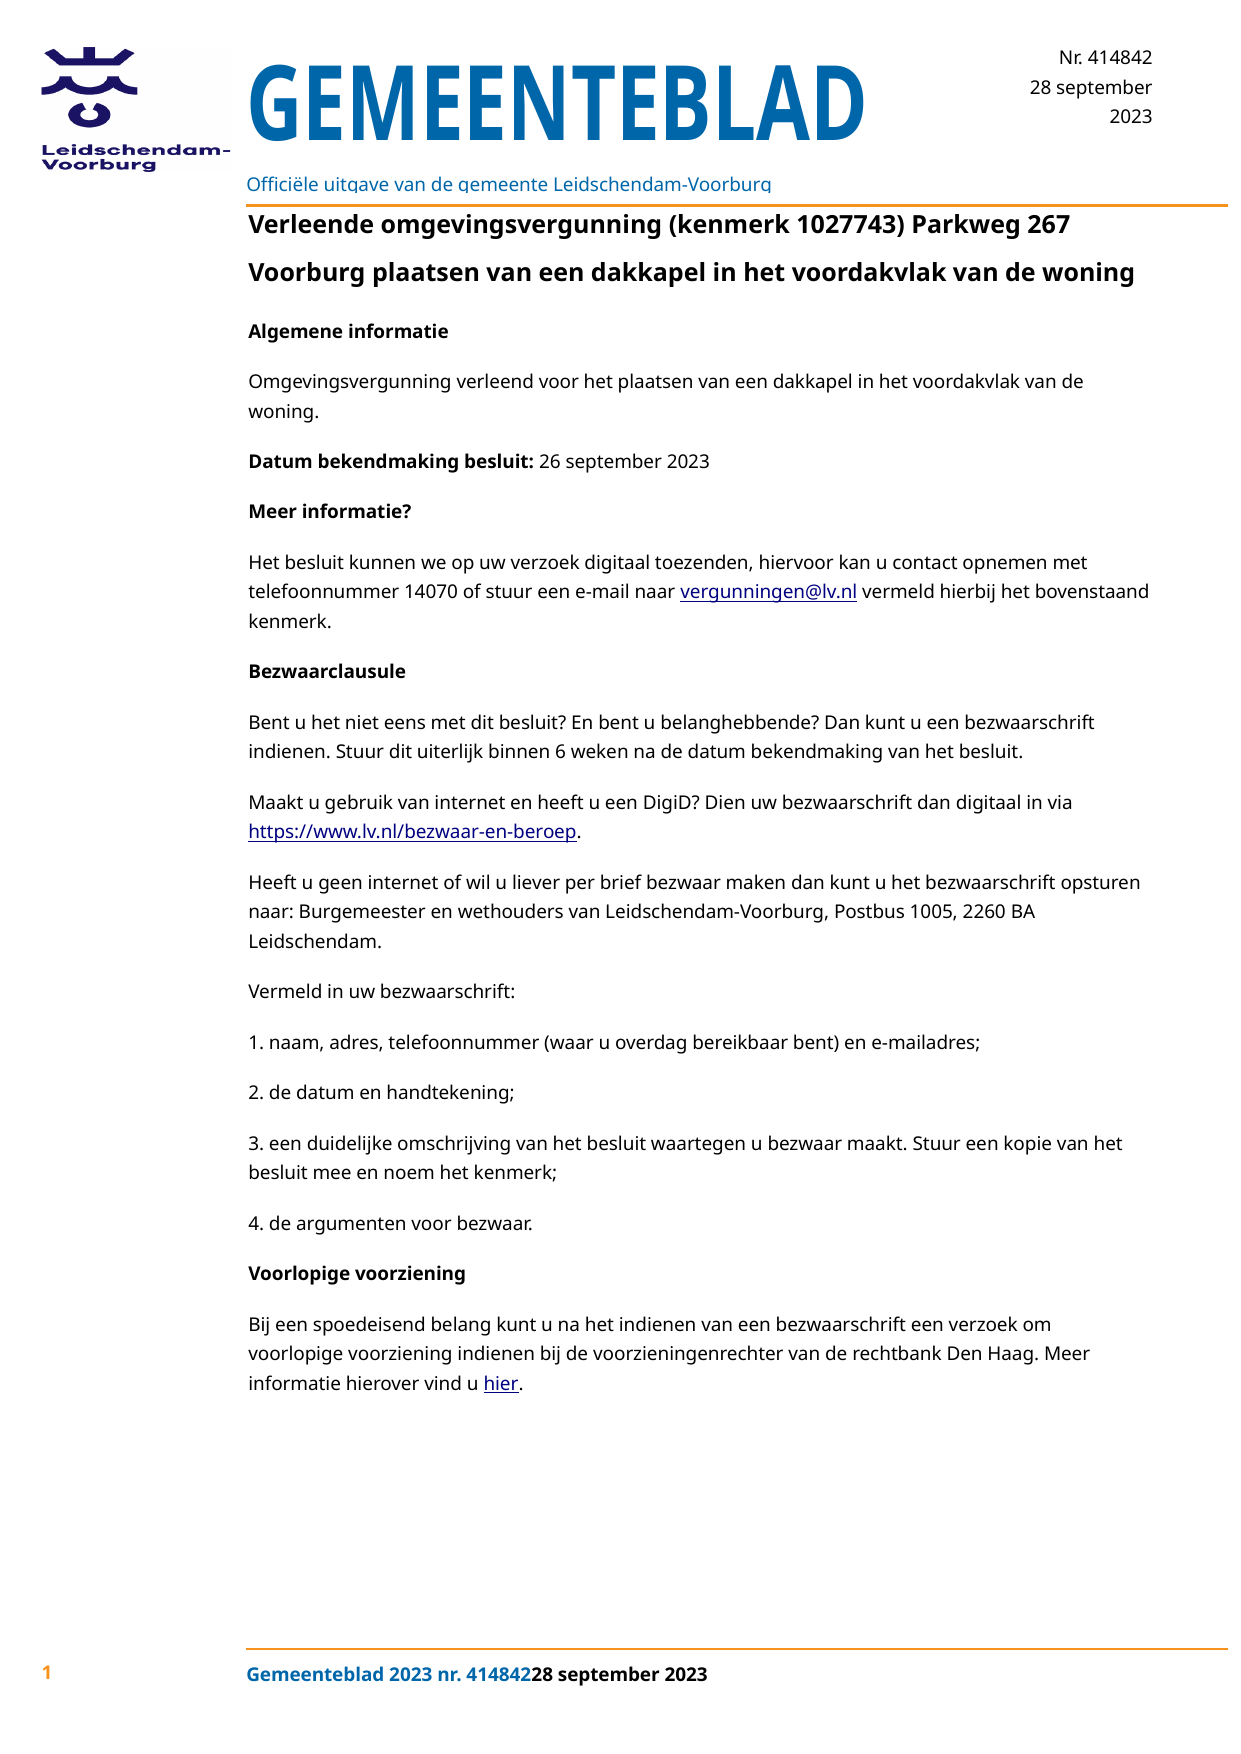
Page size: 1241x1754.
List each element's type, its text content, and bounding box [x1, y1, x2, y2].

text Heeft u geen internet of wil u liever per brief bezwaar maken dan kunt u het bezwaarschrift opsturen naar: Burgemeester en wethouders van Leidschendam-Voorburg, Postbus 1005, 2260 BA Leidschendam. [248, 869, 1152, 954]
text 3. een duidelijke omschrijving van het besluit waartegen u bezwaar maakt. Stuur een kopie van het besluit mee en noem het kenmerk; [248, 1130, 1152, 1185]
text Algemene informatie [248, 318, 1152, 344]
text Datum bekendmaking besluit: 26 september 2023 [248, 448, 1152, 474]
text 1. naam, adres, telefoonnummer (waar u overdag bereikbaar bent) en e-mailadres; [248, 1029, 1152, 1055]
text Bij een spoedeisend belang kunt u na het indienen van een bezwaarschrift een verzoek om voorlopige voorziening indienen bij de voorzieningenrechter van de rechtbank Den Haag. Meer informatie hierover vind u hier. [248, 1311, 1152, 1396]
text Het besluit kunnen we op uw verzoek digitaal toezenden, hiervoor kan u contact opnemen met telefoonnummer 14070 of stuur een e-mail naar vergunningen@lv.nl vermeld hierbij het bovenstaand kenmerk. [248, 549, 1152, 634]
text 2. de datum en handtekening; [248, 1079, 1152, 1105]
text Bent u het niet eens met dit besluit? En bent u belanghebbende? Dan kunt u een bezwaarschrift indienen. Stuur dit uiterlijk binnen 6 weken na de datum bekendmaking van het besluit. [248, 709, 1152, 764]
text 4. de argumenten voor bezwaar. [248, 1210, 1152, 1236]
text Bezwaarclausule [248, 659, 1152, 684]
text Meer informatie? [248, 499, 1152, 524]
text Verleende omgevingsvergunning (kenmerk 1027743) Parkweg 267 Voorburg plaatsen van een dakkapel in het voordakvlak van de woning [248, 207, 1152, 288]
picture [41, 47, 231, 172]
text Vermeld in uw bezwaarschrift: [248, 979, 1152, 1004]
text Maakt u gebruik van internet en heeft u een DigiD? Dien uw bezwaarschrift dan digitaal in via https://www.lv.nl/bezwaar-en-beroep. [248, 789, 1152, 844]
text Voorlopige voorziening [248, 1260, 1152, 1286]
text Omgevingsvergunning verleend voor het plaatsen van een dakkapel in het voordakvlak van de woning. [248, 368, 1152, 424]
